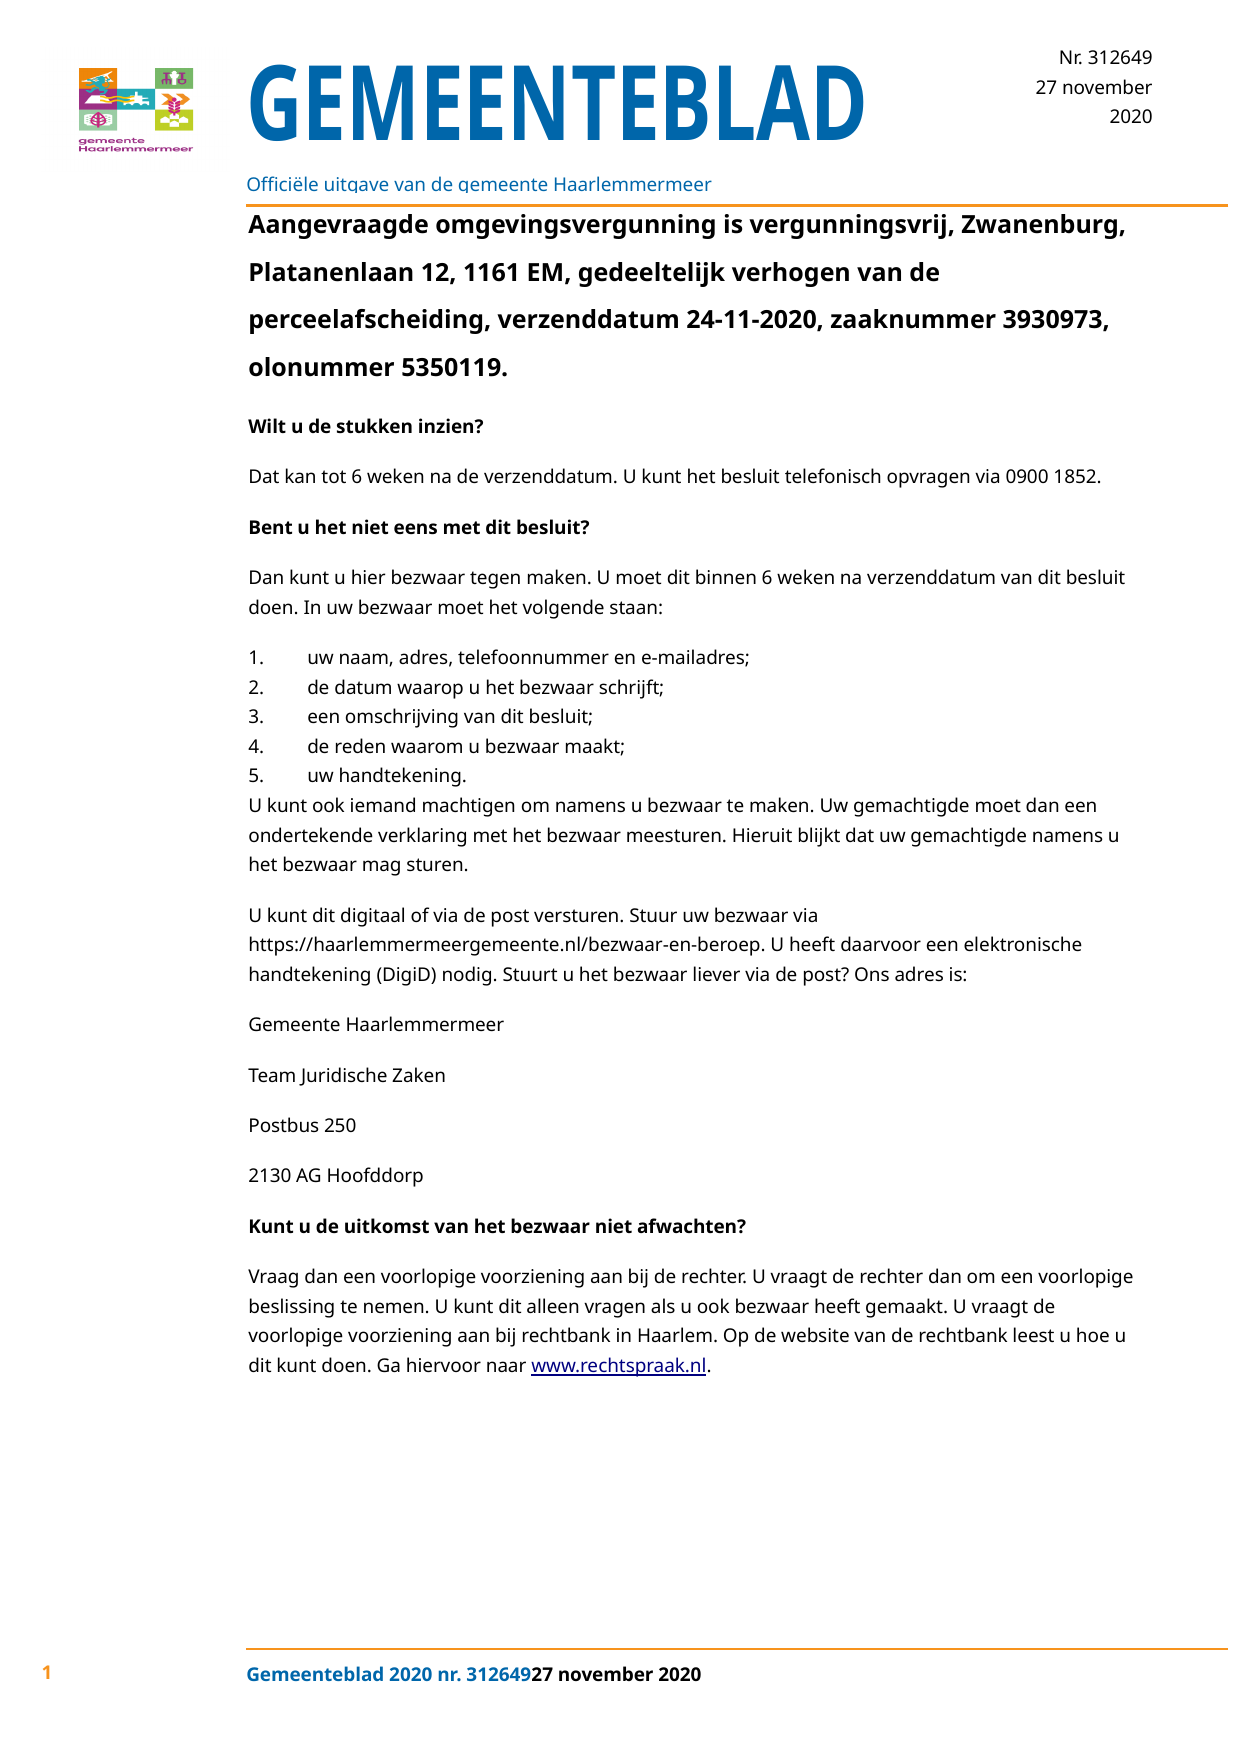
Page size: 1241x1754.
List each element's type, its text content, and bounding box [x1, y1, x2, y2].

text Kunt u de uitkomst van het bezwaar niet afwachten? [248, 1213, 1152, 1239]
list uw naam, adres, telefoonnummer en e-mailadres; [248, 644, 1152, 670]
text Dan kunt u hier bezwaar tegen maken. U moet dit binnen 6 weken na verzenddatum van dit besluit doen. In uw bezwaar moet het volgende staan: [248, 564, 1152, 620]
list uw handtekening. [248, 763, 1152, 788]
text Team Juridische Zaken [248, 1062, 1152, 1088]
text 2130 AG Hoofddorp [248, 1163, 1152, 1188]
text Vraag dan een voorlopige voorziening aan bij de rechter. U vraagt de rechter dan om een voorlopige beslissing te nemen. U kunt dit alleen vragen als u ook bezwaar heeft gemaakt. U vraagt de voorlopige voorziening aan bij rechtbank in Haarlem. Op de website van de rechtbank leest u hoe u dit kunt doen. Ga hiervoor naar www.rechtspraak.nl. [248, 1263, 1152, 1378]
text Gemeente Haarlemmermeer [248, 1011, 1152, 1037]
text Wilt u de stukken inzien? [248, 413, 1152, 439]
text Bent u het niet eens met dit besluit? [248, 514, 1152, 540]
text Aangevraagde omgevingsvergunning is vergunningsvrij, Zwanenburg, Platanenlaan 12, 1161 EM, gedeeltelijk verhogen van de perceelafscheiding, verzenddatum 24-11-2020, zaaknummer 3930973, olonummer 5350119. [248, 207, 1152, 384]
list een omschrijving van dit besluit; [248, 703, 1152, 729]
text Postbus 250 [248, 1112, 1152, 1138]
text U kunt ook iemand machtigen om namens u bezwaar te maken. Uw gemachtigde moet dan een ondertekende verklaring met het bezwaar meesturen. Hieruit blijkt dat uw gemachtigde namens u het bezwaar mag sturen. [248, 792, 1152, 877]
list de reden waarom u bezwaar maakt; [248, 733, 1152, 759]
list de datum waarop u het bezwaar schrijft; [248, 674, 1152, 700]
text Dat kan tot 6 weken na de verzenddatum. U kunt het besluit telefonisch opvragen via 0900 1852. [248, 463, 1152, 489]
text U kunt dit digitaal of via de post versturen. Stuur uw bezwaar via https://haarlemmermeergemeente.nl/bezwaar-en-beroep. U heeft daarvoor een elektronische handtekening (DigiD) nodig. Stuurt u het bezwaar liever via de post? Ons adres is: [248, 902, 1152, 987]
picture [41, 47, 231, 172]
